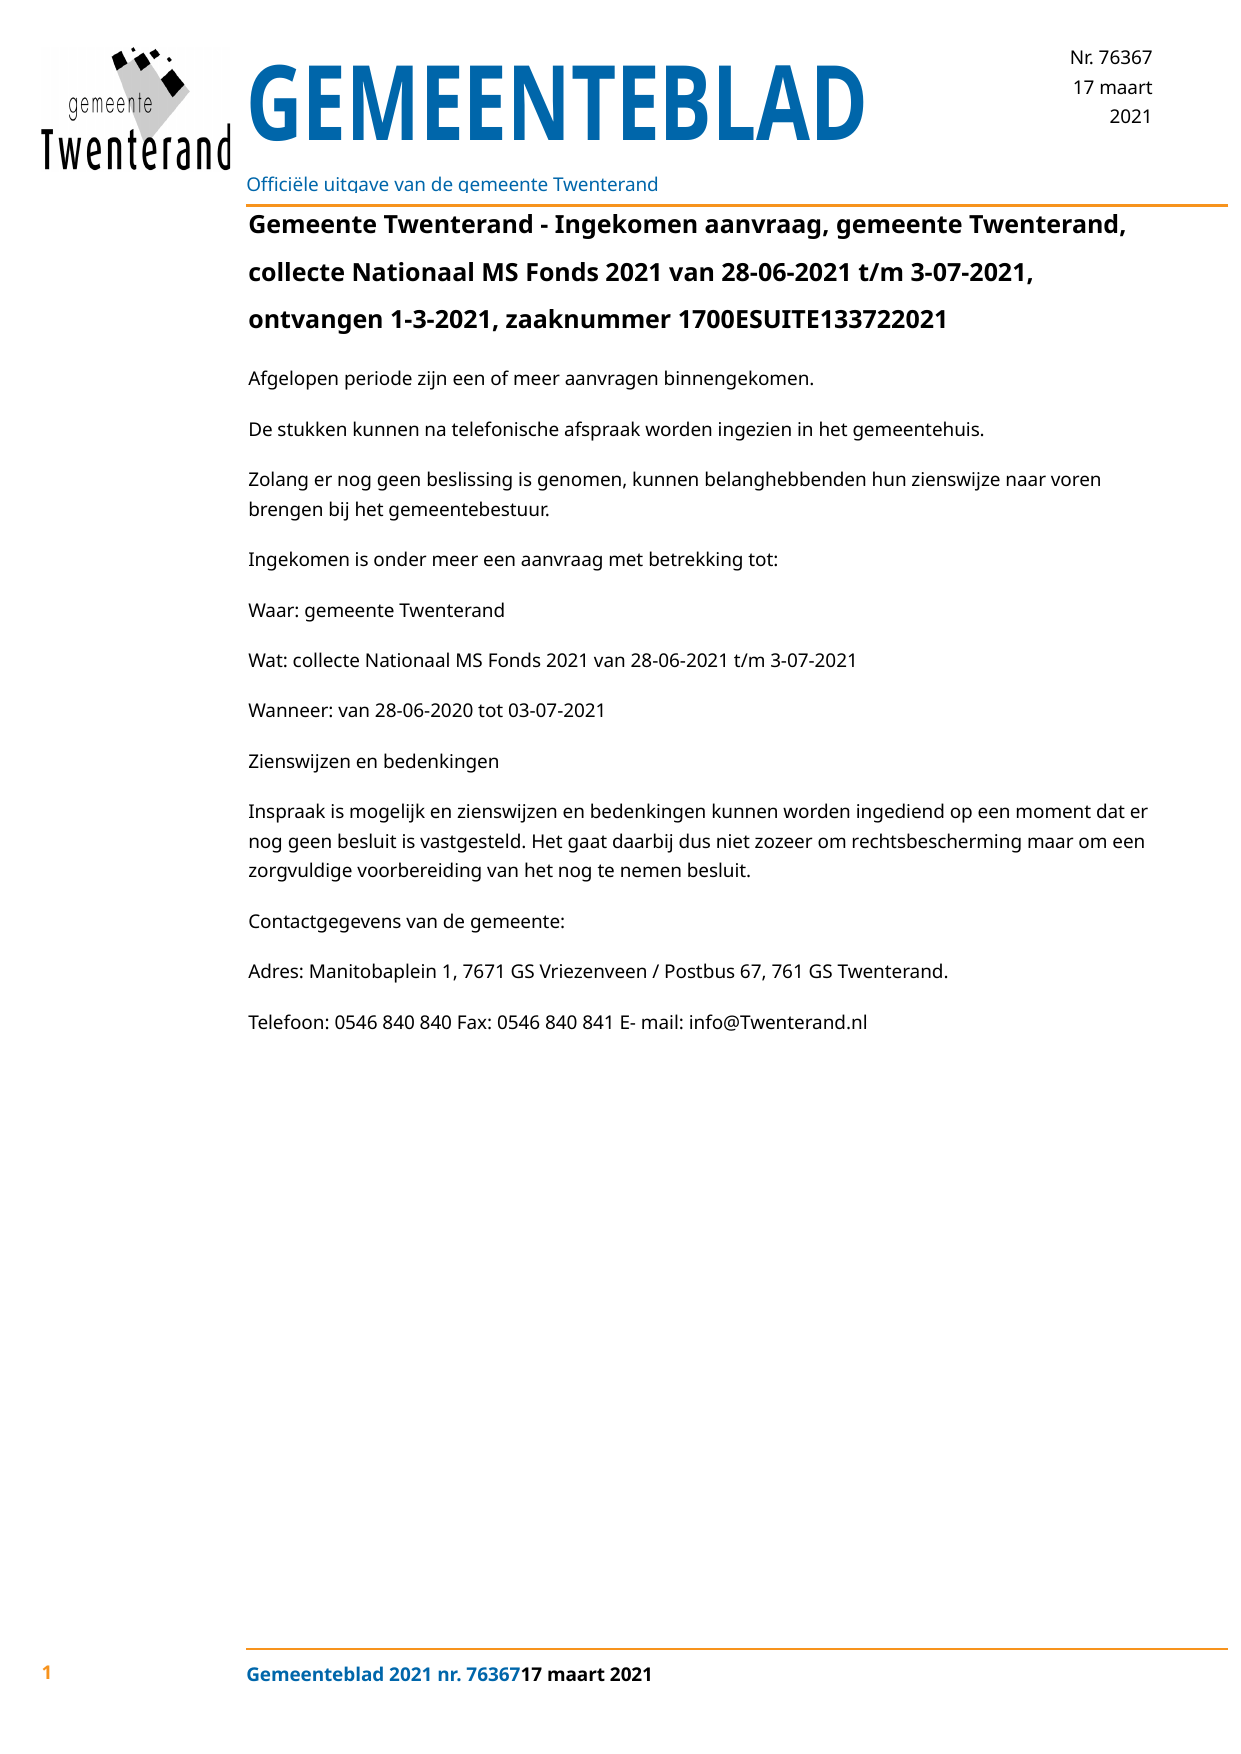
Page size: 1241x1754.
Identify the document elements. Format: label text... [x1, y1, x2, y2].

text Waar: gemeente Twenterand [248, 597, 1152, 622]
text Zienswijzen en bedenkingen [248, 748, 1152, 774]
text Afgelopen periode zijn een of meer aanvragen binnengekomen. [248, 366, 1152, 391]
text Zolang er nog geen beslissing is genomen, kunnen belanghebbenden hun zienswijze naar voren brengen bij het gemeentebestuur. [248, 466, 1152, 522]
picture [41, 47, 231, 172]
text Wat: collecte Nationaal MS Fonds 2021 van 28-06-2021 t/m 3-07-2021 [248, 647, 1152, 673]
text Telefoon: 0546 840 840 Fax: 0546 840 841 E- mail: info@Twenterand.nl [248, 1009, 1152, 1034]
text De stukken kunnen na telefonische afspraak worden ingezien in het gemeentehuis. [248, 416, 1152, 442]
text Wanneer: van 28-06-2020 tot 03-07-2021 [248, 698, 1152, 723]
text Adres: Manitobaplein 1, 7671 GS Vriezenveen / Postbus 67, 761 GS Twenterand. [248, 958, 1152, 984]
text Ingekomen is onder meer een aanvraag met betrekking tot: [248, 546, 1152, 572]
text Gemeente Twenterand - Ingekomen aanvraag, gemeente Twenterand, collecte Nationaal MS Fonds 2021 van 28-06-2021 t/m 3-07-2021, ontvangen 1-3-2021, zaaknummer 1700ESUITE133722021 [248, 207, 1152, 336]
text Contactgegevens van de gemeente: [248, 908, 1152, 934]
text Inspraak is mogelijk en zienswijzen en bedenkingen kunnen worden ingediend op een moment dat er nog geen besluit is vastgesteld. Het gaat daarbij dus niet zozeer om rechtsbescherming maar om een zorgvuldige voorbereiding van het nog te nemen besluit. [248, 798, 1152, 883]
